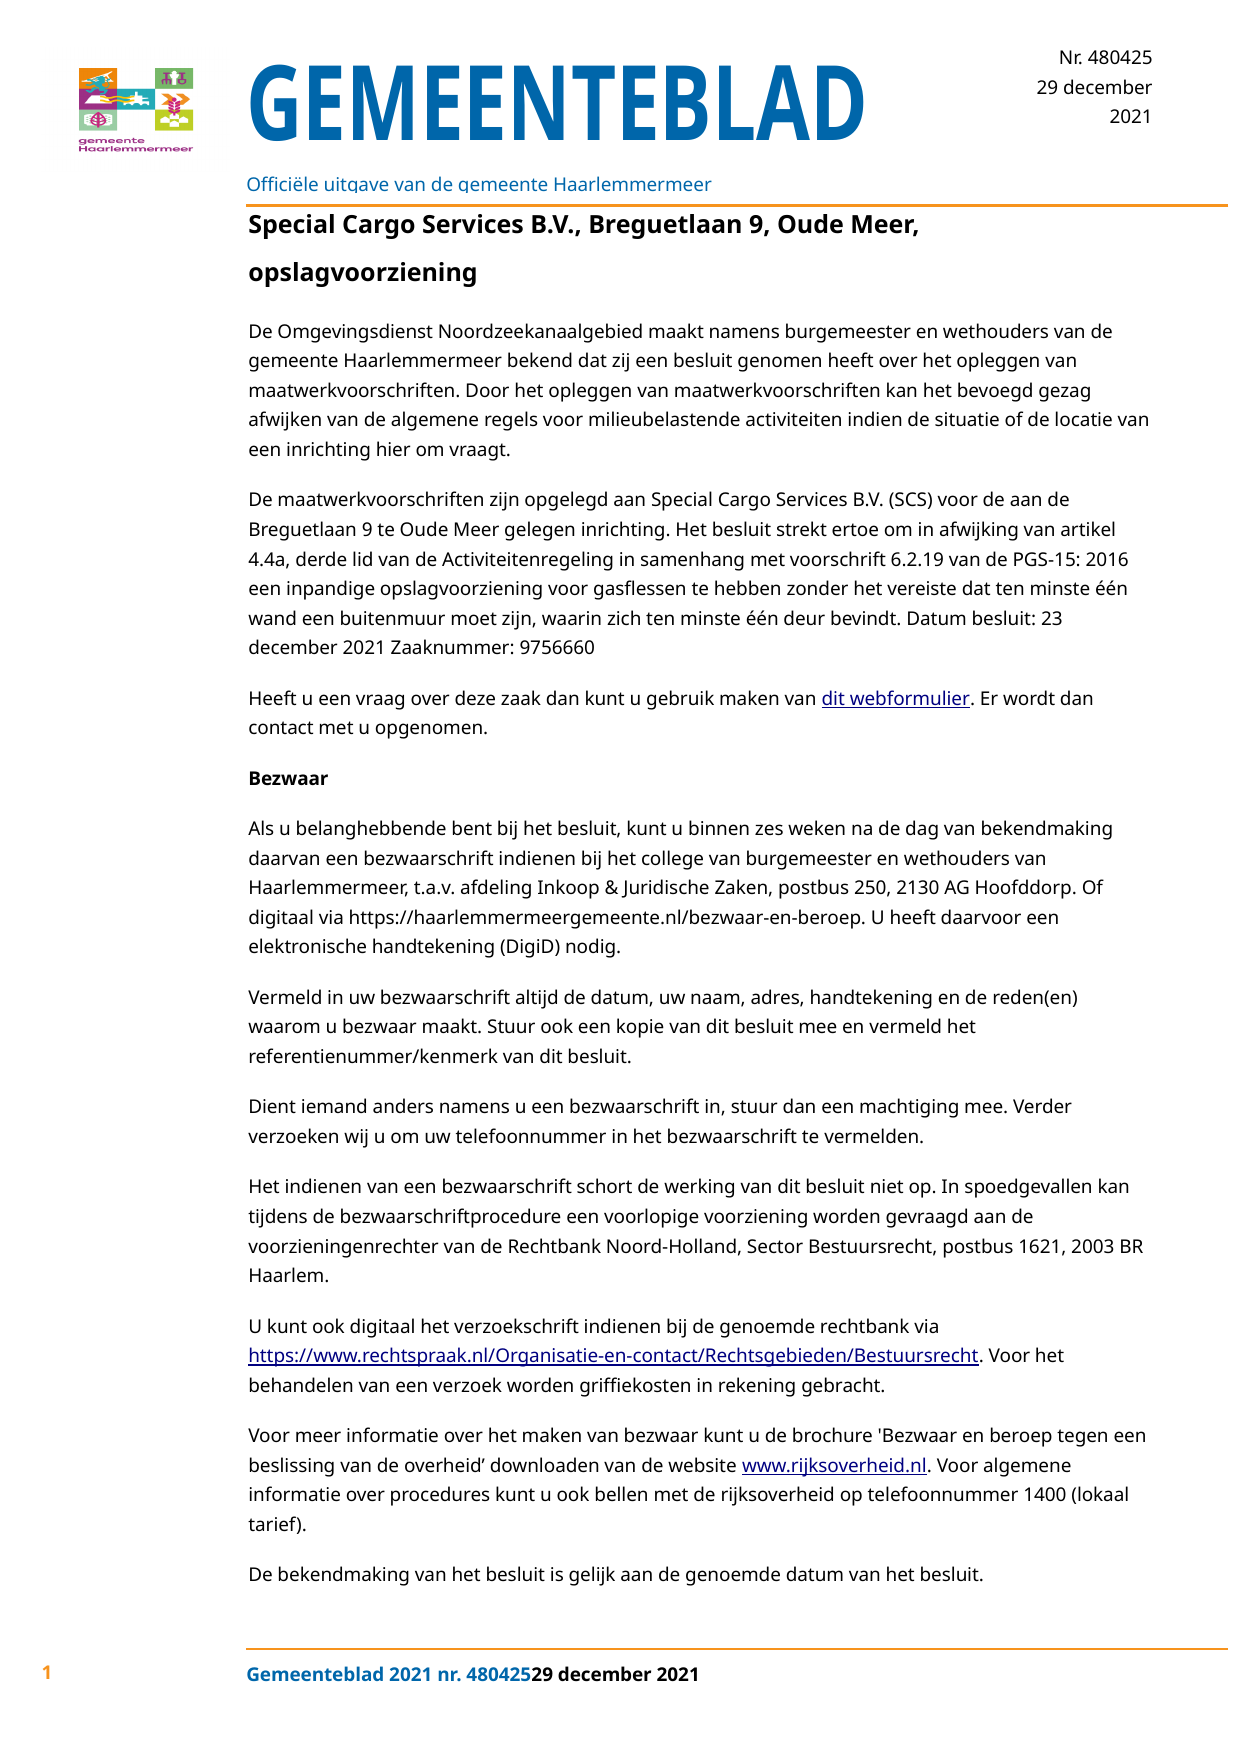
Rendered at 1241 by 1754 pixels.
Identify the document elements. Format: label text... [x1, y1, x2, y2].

text Bezwaar [248, 765, 1152, 791]
text Heeft u een vraag over deze zaak dan kunt u gebruik maken van dit webformulier. Er wordt dan contact met u opgenomen. [248, 685, 1152, 740]
text Vermeld in uw bezwaarschrift altijd de datum, uw naam, adres, handtekening en de reden(en) waarom u bezwaar maakt. Stuur ook een kopie van dit besluit mee en vermeld het referentienummer/kenmerk van dit besluit. [248, 984, 1152, 1069]
text Als u belanghebbende bent bij het besluit, kunt u binnen zes weken na de dag van bekendmaking daarvan een bezwaarschrift indienen bij het college van burgemeester en wethouders van Haarlemmermeer, t.a.v. afdeling Inkoop & Juridische Zaken, postbus 250, 2130 AG Hoofddorp. Of digitaal via https://haarlemmermeergemeente.nl/bezwaar-en-beroep. U heeft daarvoor een elektronische handtekening (DigiD) nodig. [248, 815, 1152, 959]
text Voor meer informatie over het maken van bezwaar kunt u de brochure 'Bezwaar en beroep tegen een beslissing van de overheid’ downloaden van de website www.rijksoverheid.nl. Voor algemene informatie over procedures kunt u ook bellen met de rijksoverheid op telefoonnummer 1400 (lokaal tarief). [248, 1422, 1152, 1537]
text De maatwerkvoorschriften zijn opgelegd aan Special Cargo Services B.V. (SCS) voor de aan de Breguetlaan 9 te Oude Meer gelegen inrichting. Het besluit strekt ertoe om in afwijking van artikel 4.4a, derde lid van de Activiteitenregeling in samenhang met voorschrift 6.2.19 van de PGS-15: 2016 een inpandige opslagvoorziening voor gasflessen te hebben zonder het vereiste dat ten minste één wand een buitenmuur moet zijn, waarin zich ten minste één deur bevindt. Datum besluit: 23 december 2021 Zaaknummer: 9756660 [248, 487, 1152, 660]
text Het indienen van een bezwaarschrift schort de werking van dit besluit niet op. In spoedgevallen kan tijdens de bezwaarschriftprocedure een voorlopige voorziening worden gevraagd aan de voorzieningenrechter van de Rechtbank Noord-Holland, Sector Bestuursrecht, postbus 1621, 2003 BR Haarlem. [248, 1174, 1152, 1288]
text U kunt ook digitaal het verzoekschrift indienen bij de genoemde rechtbank via https://www.rechtspraak.nl/Organisatie-en-contact/Rechtsgebieden/Bestuursrecht. Voor het behandelen van een verzoek worden griffiekosten in rekening gebracht. [248, 1313, 1152, 1398]
picture [41, 47, 231, 172]
text Special Cargo Services B.V., Breguetlaan 9, Oude Meer, opslagvoorziening [248, 207, 1152, 288]
text Dient iemand anders namens u een bezwaarschrift in, stuur dan een machtiging mee. Verder verzoeken wij u om uw telefoonnummer in het bezwaarschrift te vermelden. [248, 1094, 1152, 1149]
text De bekendmaking van het besluit is gelijk aan de genoemde datum van het besluit. [248, 1562, 1152, 1587]
text De Omgevingsdienst Noordzeekanaalgebied maakt namens burgemeester en wethouders van de gemeente Haarlemmermeer bekend dat zij een besluit genomen heeft over het opleggen van maatwerkvoorschriften. Door het opleggen van maatwerkvoorschriften kan het bevoegd gezag afwijken van de algemene regels voor milieubelastende activiteiten indien de situatie of de locatie van een inrichting hier om vraagt. [248, 318, 1152, 462]
